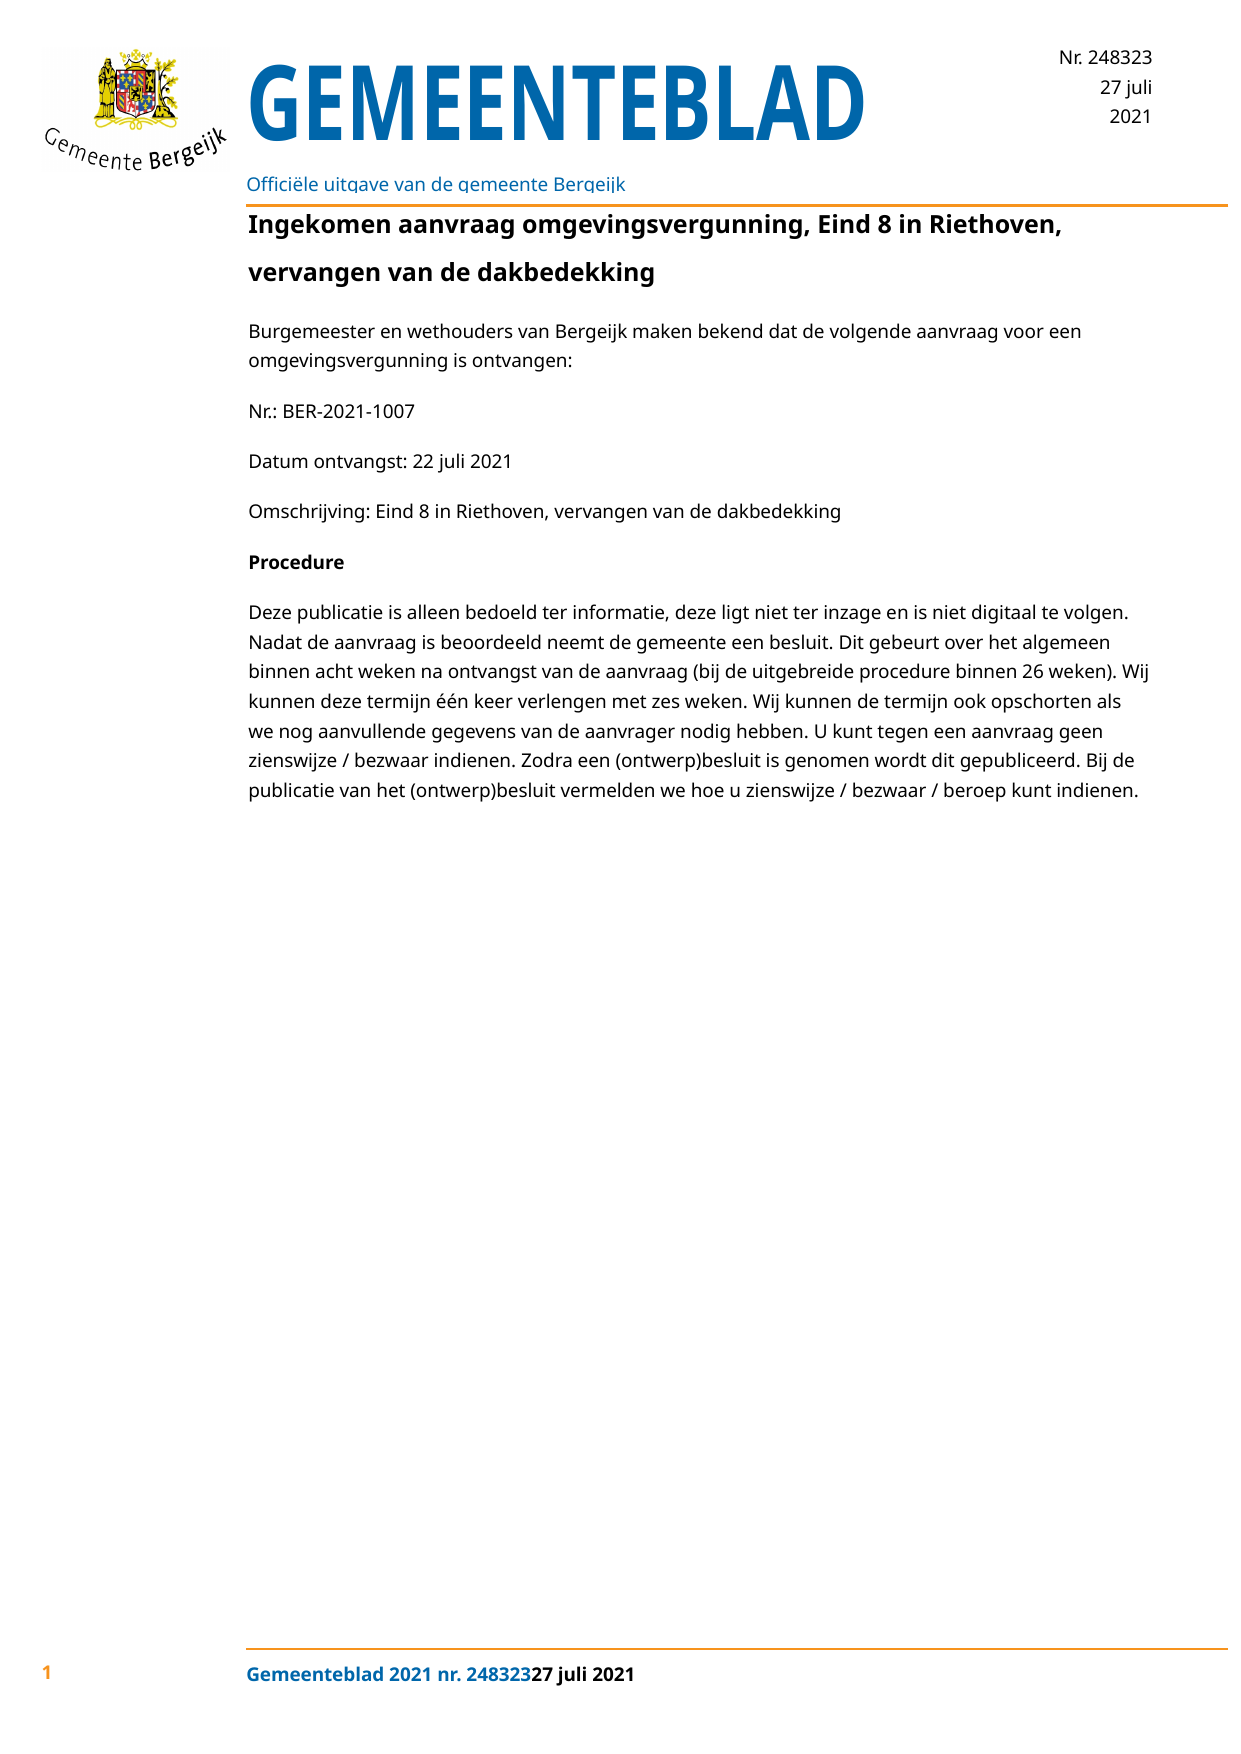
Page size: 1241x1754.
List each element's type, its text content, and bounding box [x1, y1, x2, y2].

text Deze publicatie is alleen bedoeld ter informatie, deze ligt niet ter inzage en is niet digitaal te volgen. Nadat de aanvraag is beoordeeld neemt de gemeente een besluit. Dit gebeurt over het algemeen binnen acht weken na ontvangst van de aanvraag (bij de uitgebreide procedure binnen 26 weken). Wij kunnen deze termijn één keer verlengen met zes weken. Wij kunnen de termijn ook opschorten als we nog aanvullende gegevens van de aanvrager nodig hebben. U kunt tegen een aanvraag geen zienswijze / bezwaar indienen. Zodra een (ontwerp)besluit is genomen wordt dit gepubliceerd. Bij de publicatie van het (ontwerp)besluit vermelden we hoe u zienswijze / bezwaar / beroep kunt indienen. [248, 599, 1152, 803]
text Nr.: BER-2021-1007 [248, 398, 1152, 424]
text Burgemeester en wethouders van Bergeijk maken bekend dat de volgende aanvraag voor een omgevingsvergunning is ontvangen: [248, 318, 1152, 373]
text Procedure [248, 549, 1152, 575]
picture [41, 47, 231, 172]
text Omschrijving: Eind 8 in Riethoven, vervangen van de dakbedekking [248, 499, 1152, 524]
text Datum ontvangst: 22 juli 2021 [248, 448, 1152, 474]
text Ingekomen aanvraag omgevingsvergunning, Eind 8 in Riethoven, vervangen van de dakbedekking [248, 207, 1152, 288]
